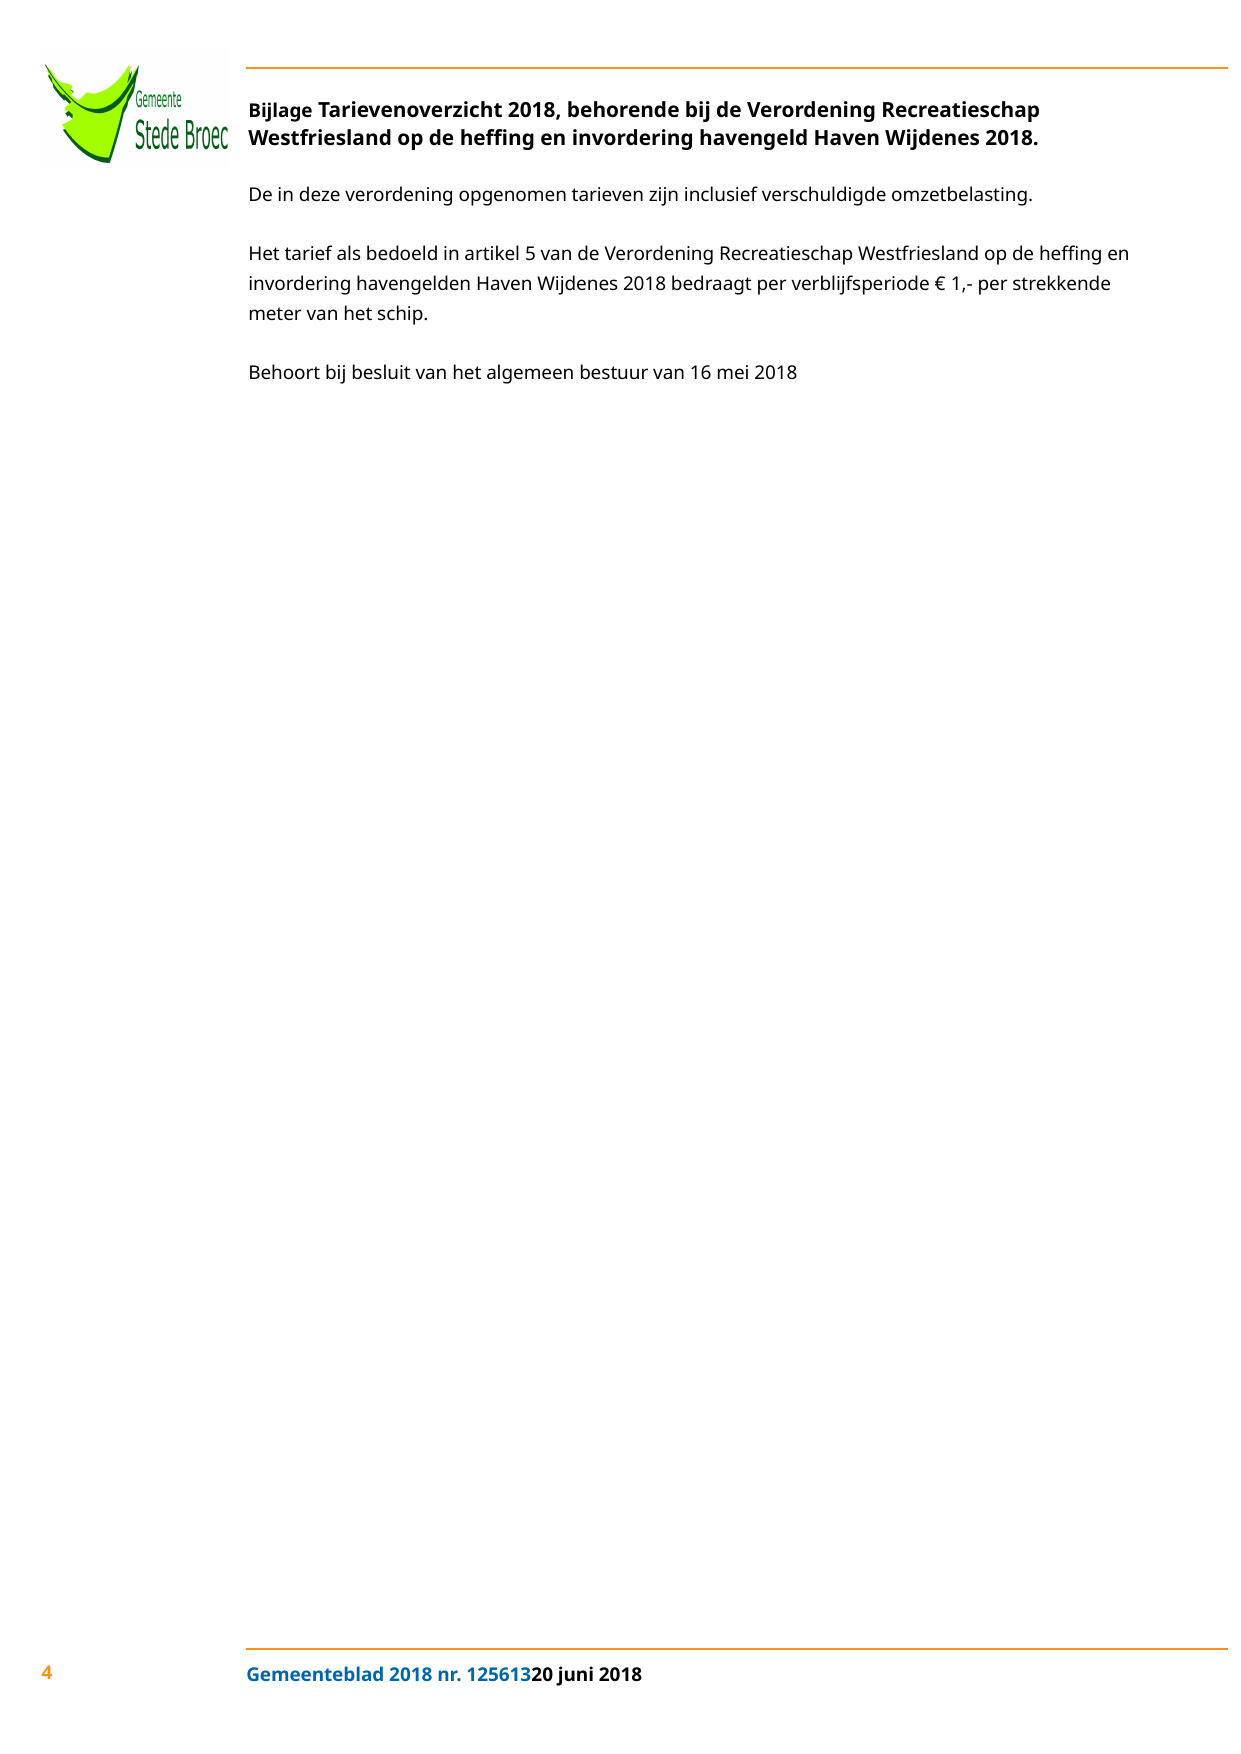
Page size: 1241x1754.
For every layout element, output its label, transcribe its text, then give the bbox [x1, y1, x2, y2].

picture [41, 47, 231, 172]
text Bijlage Tarievenoverzicht 2018, behorende bij de Verordening Recreatieschap Westfriesland op de heffing en invordering havengeld Haven Wijdenes 2018. [248, 95, 1152, 152]
text De in deze verordening opgenomen tarieven zijn inclusief verschuldigde omzetbelasting. [248, 181, 1152, 207]
text Behoort bij besluit van het algemeen bestuur van 16 mei 2018 [248, 359, 1152, 384]
text Het tarief als bedoeld in artikel 5 van de Verordening Recreatieschap Westfriesland op de heffing en invordering havengelden Haven Wijdenes 2018 bedraagt per verblijfsperiode € 1,- per strekkende meter van het schip. [248, 241, 1152, 325]
